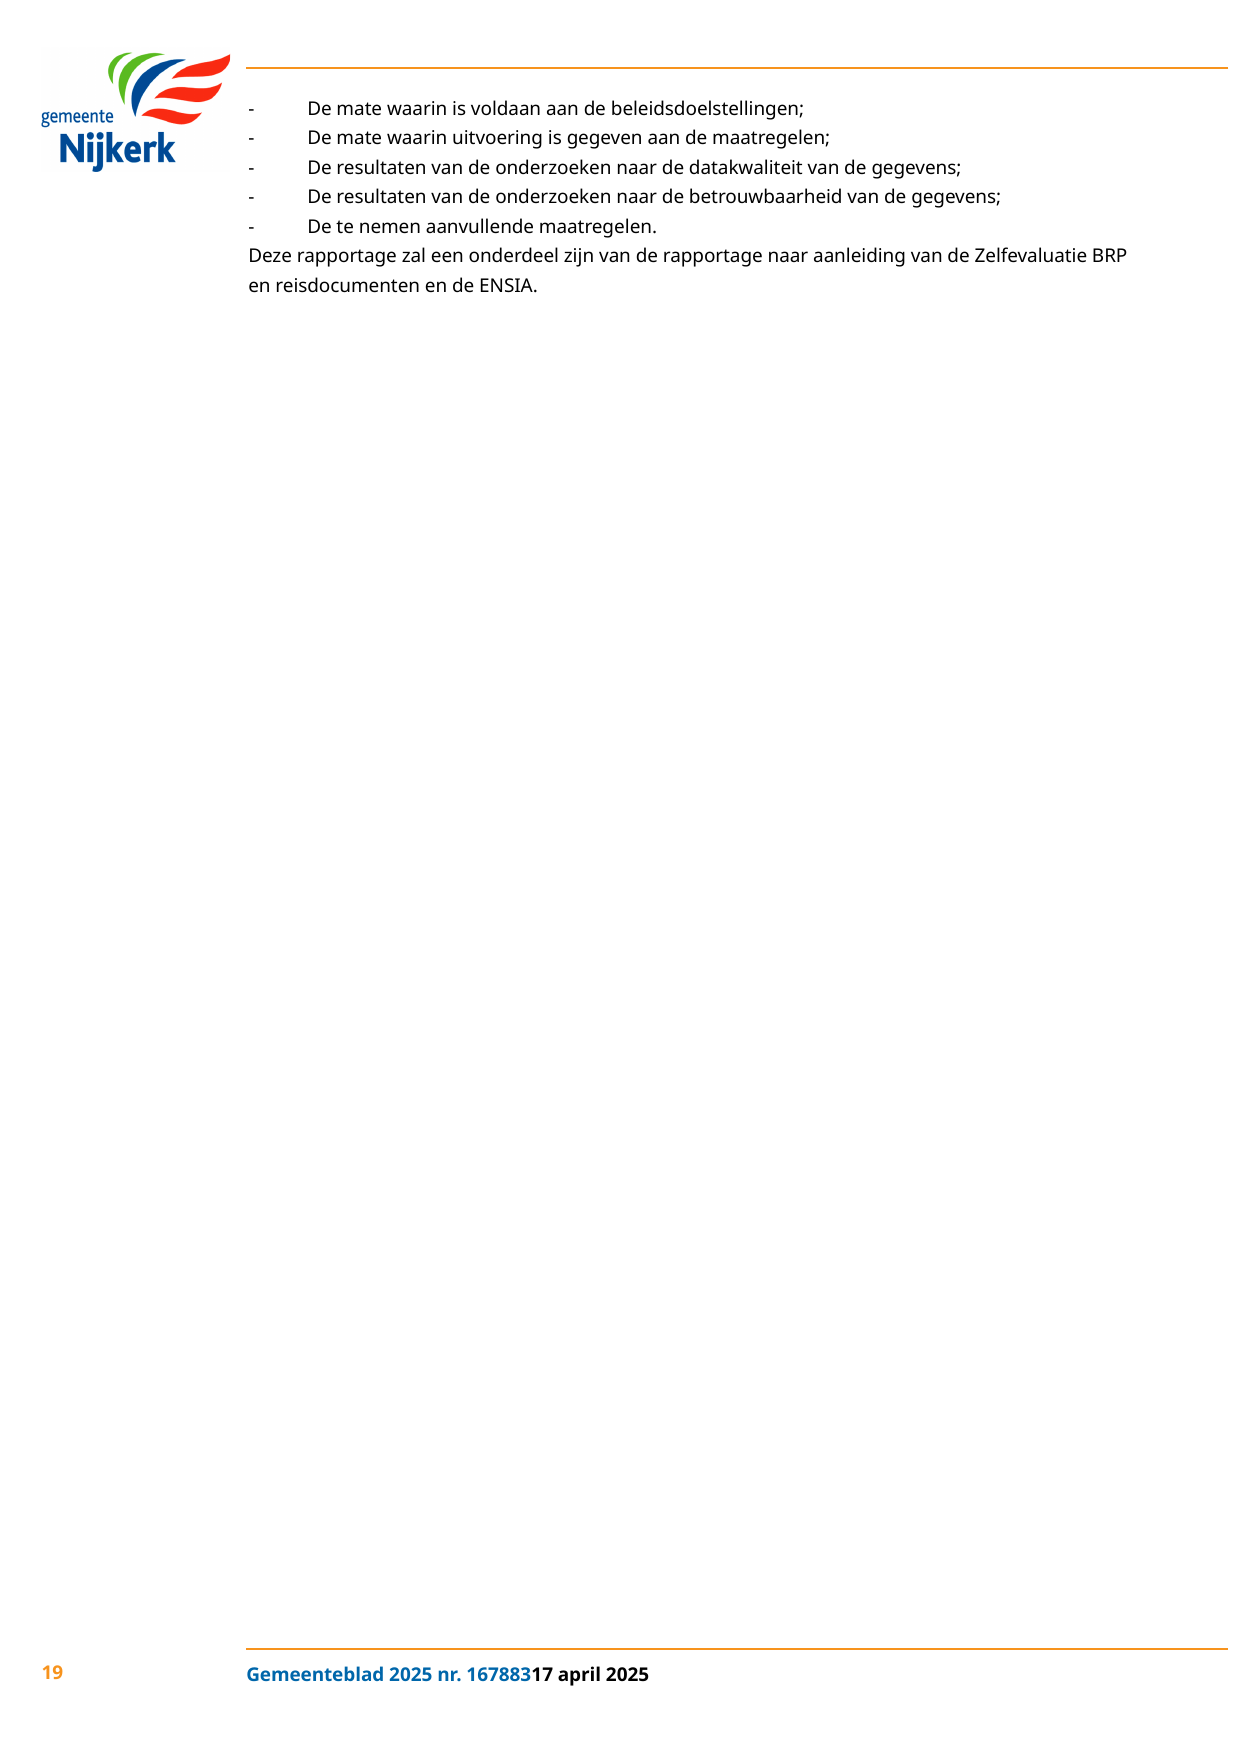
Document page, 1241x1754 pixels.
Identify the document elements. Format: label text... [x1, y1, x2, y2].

list De te nemen aanvullende maatregelen. [248, 213, 1152, 239]
picture [41, 47, 231, 172]
list De mate waarin is voldaan aan de beleidsdoelstellingen; [248, 95, 1152, 121]
list De resultaten van de onderzoeken naar de datakwaliteit van de gegevens; [248, 154, 1152, 180]
list De mate waarin uitvoering is gegeven aan de maatregelen; [248, 124, 1152, 150]
list De resultaten van de onderzoeken naar de betrouwbaarheid van de gegevens; [248, 183, 1152, 209]
text Deze rapportage zal een onderdeel zijn van de rapportage naar aanleiding van de Zelfevaluatie BRP en reisdocumenten en de ENSIA. [248, 243, 1152, 298]
